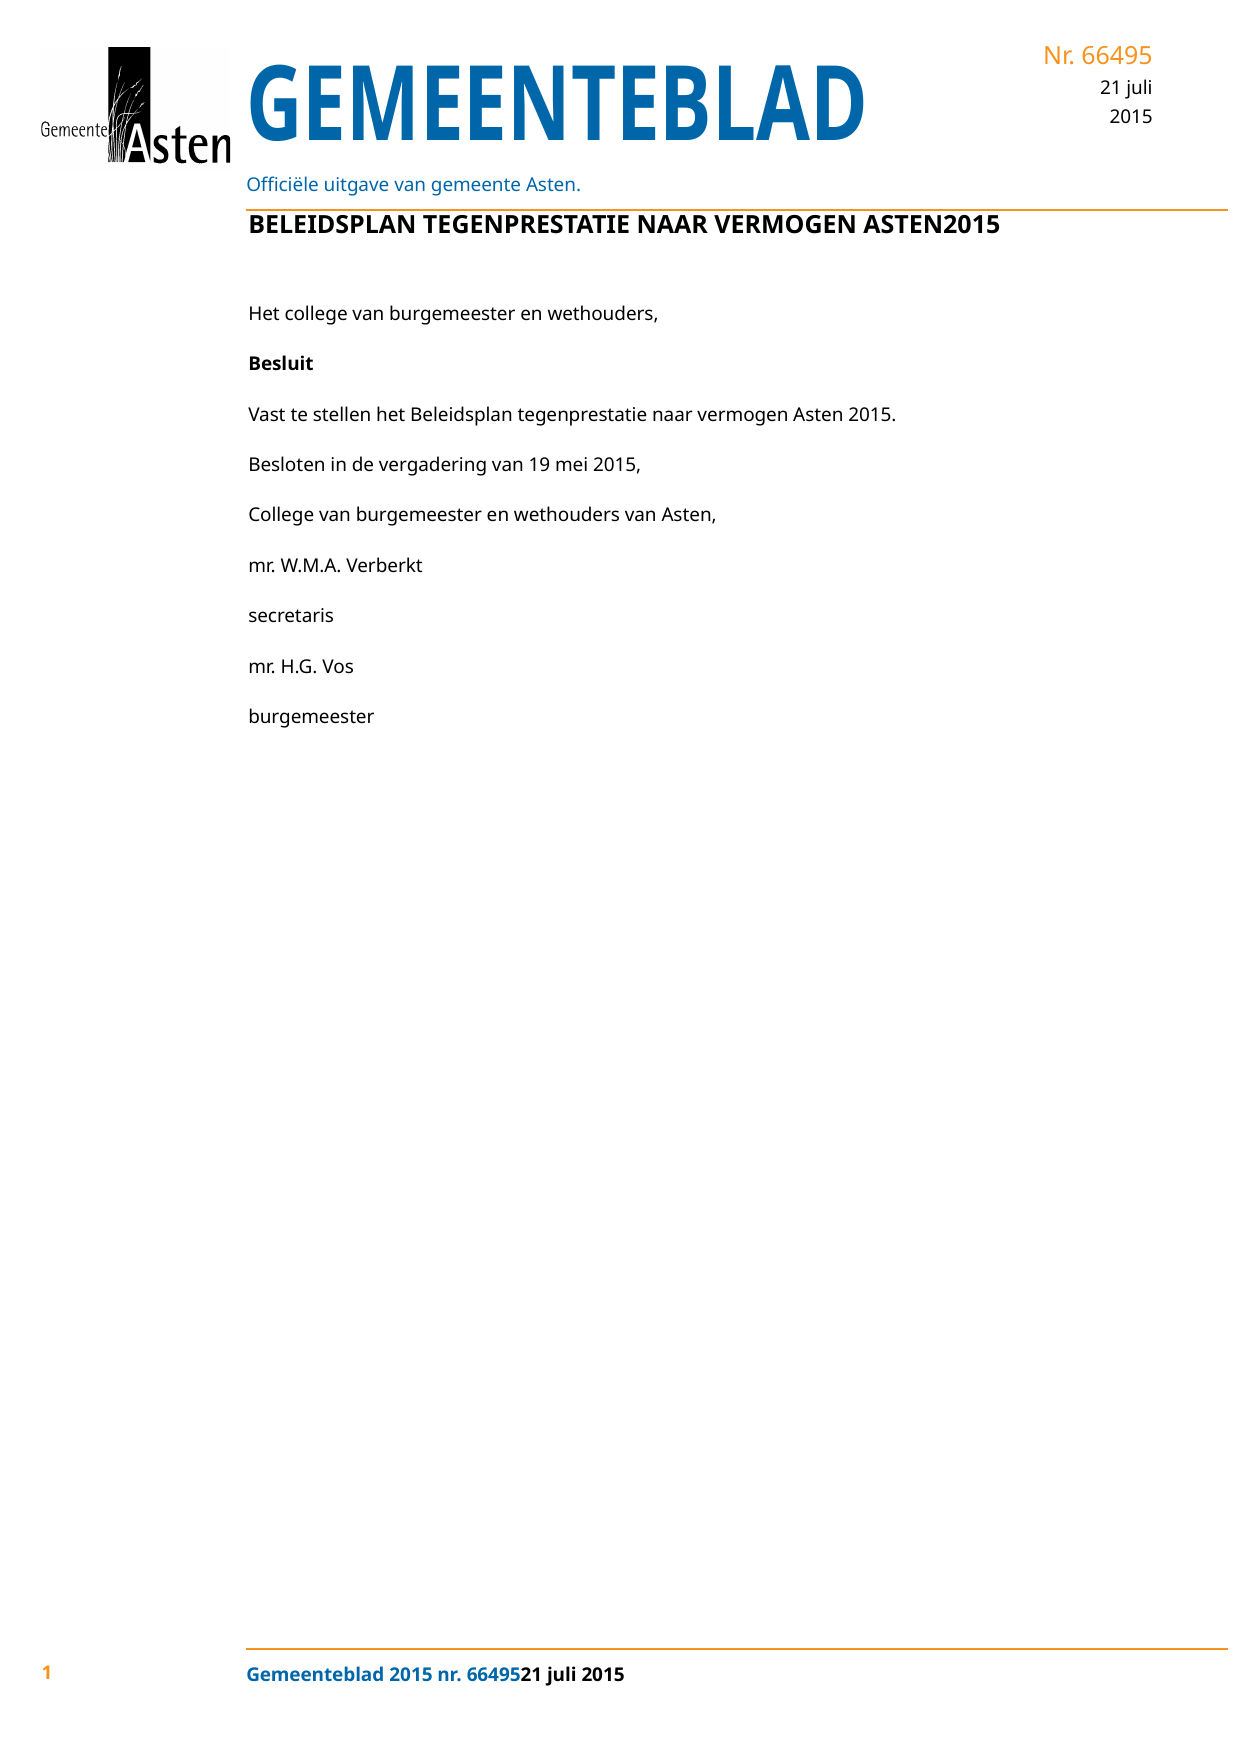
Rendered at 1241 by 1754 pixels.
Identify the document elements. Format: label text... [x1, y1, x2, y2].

picture [41, 47, 231, 172]
text burgemeester [248, 703, 1152, 729]
text College van burgemeester en wethouders van Asten, [248, 502, 1152, 527]
text Besloten in de vergadering van 19 mei 2015, [248, 451, 1152, 477]
text Vast te stellen het Beleidsplan tegenprestatie naar vermogen Asten 2015. [248, 401, 1152, 426]
text Het college van burgemeester en wethouders, [248, 300, 1152, 326]
text Besluit [248, 350, 1152, 376]
text mr. H.G. Vos [248, 653, 1152, 678]
text secretaris [248, 602, 1152, 628]
text mr. W.M.A. Verberkt [248, 552, 1152, 578]
text BELEIDSPLAN TEGENPRESTATIE NAAR VERMOGEN ASTEN2015 [248, 211, 1152, 241]
